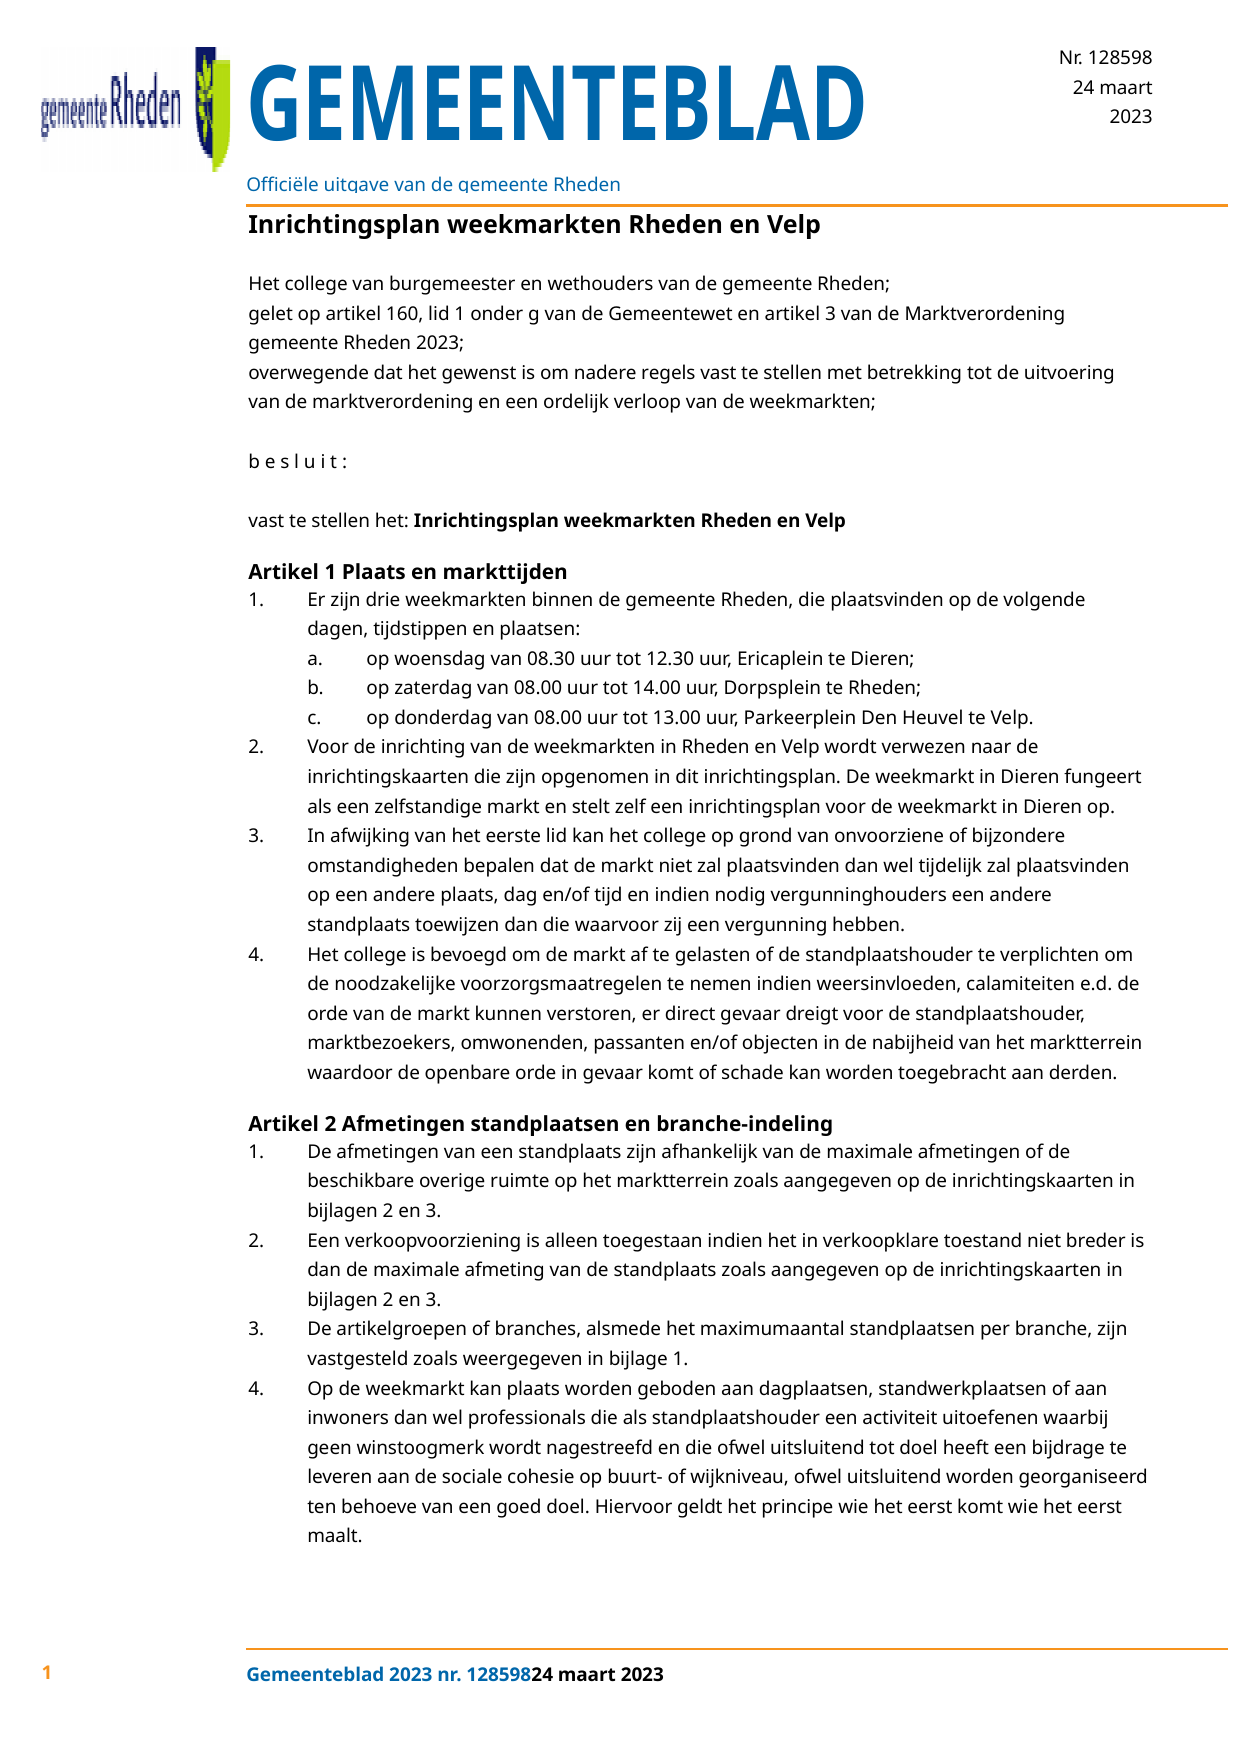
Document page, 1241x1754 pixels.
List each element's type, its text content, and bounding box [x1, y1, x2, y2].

list op zaterdag van 08.00 uur tot 14.00 uur, Dorpsplein te Rheden; [307, 674, 1152, 700]
list De afmetingen van een standplaats zijn afhankelijk van de maximale afmetingen of de beschikbare overige ruimte op het marktterrein zoals aangegeven op de inrichtingskaarten in bijlagen 2 en 3. [248, 1138, 1152, 1223]
text Inrichtingsplan weekmarkten Rheden en Velp [248, 207, 1152, 241]
list In afwijking van het eerste lid kan het college op grond van onvoorziene of bijzondere omstandigheden bepalen dat de markt niet zal plaatsvinden dan wel tijdelijk zal plaatsvinden op een andere plaats, dag en/of tijd en indien nodig vergunninghouders een andere standplaats toewijzen dan die waarvoor zij een vergunning hebben. [248, 822, 1152, 937]
text Artikel 2 Afmetingen standplaatsen en branche-indeling [248, 1109, 1152, 1138]
list Het college is bevoegd om de markt af te gelasten of de standplaatshouder te verplichten om de noodzakelijke voorzorgsmaatregelen te nemen indien weersinvloeden, calamiteiten e.d. de orde van de markt kunnen verstoren, er direct gevaar dreigt voor de standplaatshouder, marktbezoekers, omwonenden, passanten en/of objecten in de nabijheid van het marktterrein waardoor de openbare orde in gevaar komt of schade kan worden toegebracht aan derden. [248, 941, 1152, 1085]
list op woensdag van 08.30 uur tot 12.30 uur, Ericaplein te Dieren; [307, 645, 1152, 671]
text gelet op artikel 160, lid 1 onder g van de Gemeentewet en artikel 3 van de Marktverordening gemeente Rheden 2023; [248, 300, 1152, 355]
text Artikel 1 Plaats en markttijden [248, 557, 1152, 586]
list Voor de inrichting van de weekmarkten in Rheden en Velp wordt verwezen naar de inrichtingskaarten die zijn opgenomen in dit inrichtingsplan. De weekmarkt in Dieren fungeert als een zelfstandige markt en stelt zelf een inrichtingsplan voor de weekmarkt in Dieren op. [248, 734, 1152, 819]
list De artikelgroepen of branches, alsmede het maximumaantal standplaatsen per branche, zijn vastgesteld zoals weergegeven in bijlage 1. [248, 1316, 1152, 1371]
text Het college van burgemeester en wethouders van de gemeente Rheden; [248, 270, 1152, 296]
text b e s l u i t : [248, 448, 1152, 473]
picture [41, 47, 231, 172]
text vast te stellen het: Inrichtingsplan weekmarkten Rheden en Velp [248, 507, 1152, 533]
list op donderdag van 08.00 uur tot 13.00 uur, Parkeerplein Den Heuvel te Velp. [307, 704, 1152, 730]
list Op de weekmarkt kan plaats worden geboden aan dagplaatsen, standwerkplaatsen of aan inwoners dan wel professionals die als standplaatshouder een activiteit uitoefenen waarbij geen winstoogmerk wordt nagestreefd en die ofwel uitsluitend tot doel heeft een bijdrage te leveren aan de sociale cohesie op buurt- of wijkniveau, ofwel uitsluitend worden georganiseerd ten behoeve van een goed doel. Hiervoor geldt het principe wie het eerst komt wie het eerst maalt. [248, 1375, 1152, 1548]
text overwegende dat het gewenst is om nadere regels vast te stellen met betrekking tot de uitvoering van de marktverordening en een ordelijk verloop van de weekmarkten; [248, 359, 1152, 414]
list Een verkoopvoorziening is alleen toegestaan indien het in verkoopklare toestand niet breder is dan de maximale afmeting van de standplaats zoals aangegeven op de inrichtingskaarten in bijlagen 2 en 3. [248, 1227, 1152, 1312]
list Er zijn drie weekmarkten binnen de gemeente Rheden, die plaatsvinden op de volgende dagen, tijdstippen en plaatsen: [248, 586, 1152, 641]
